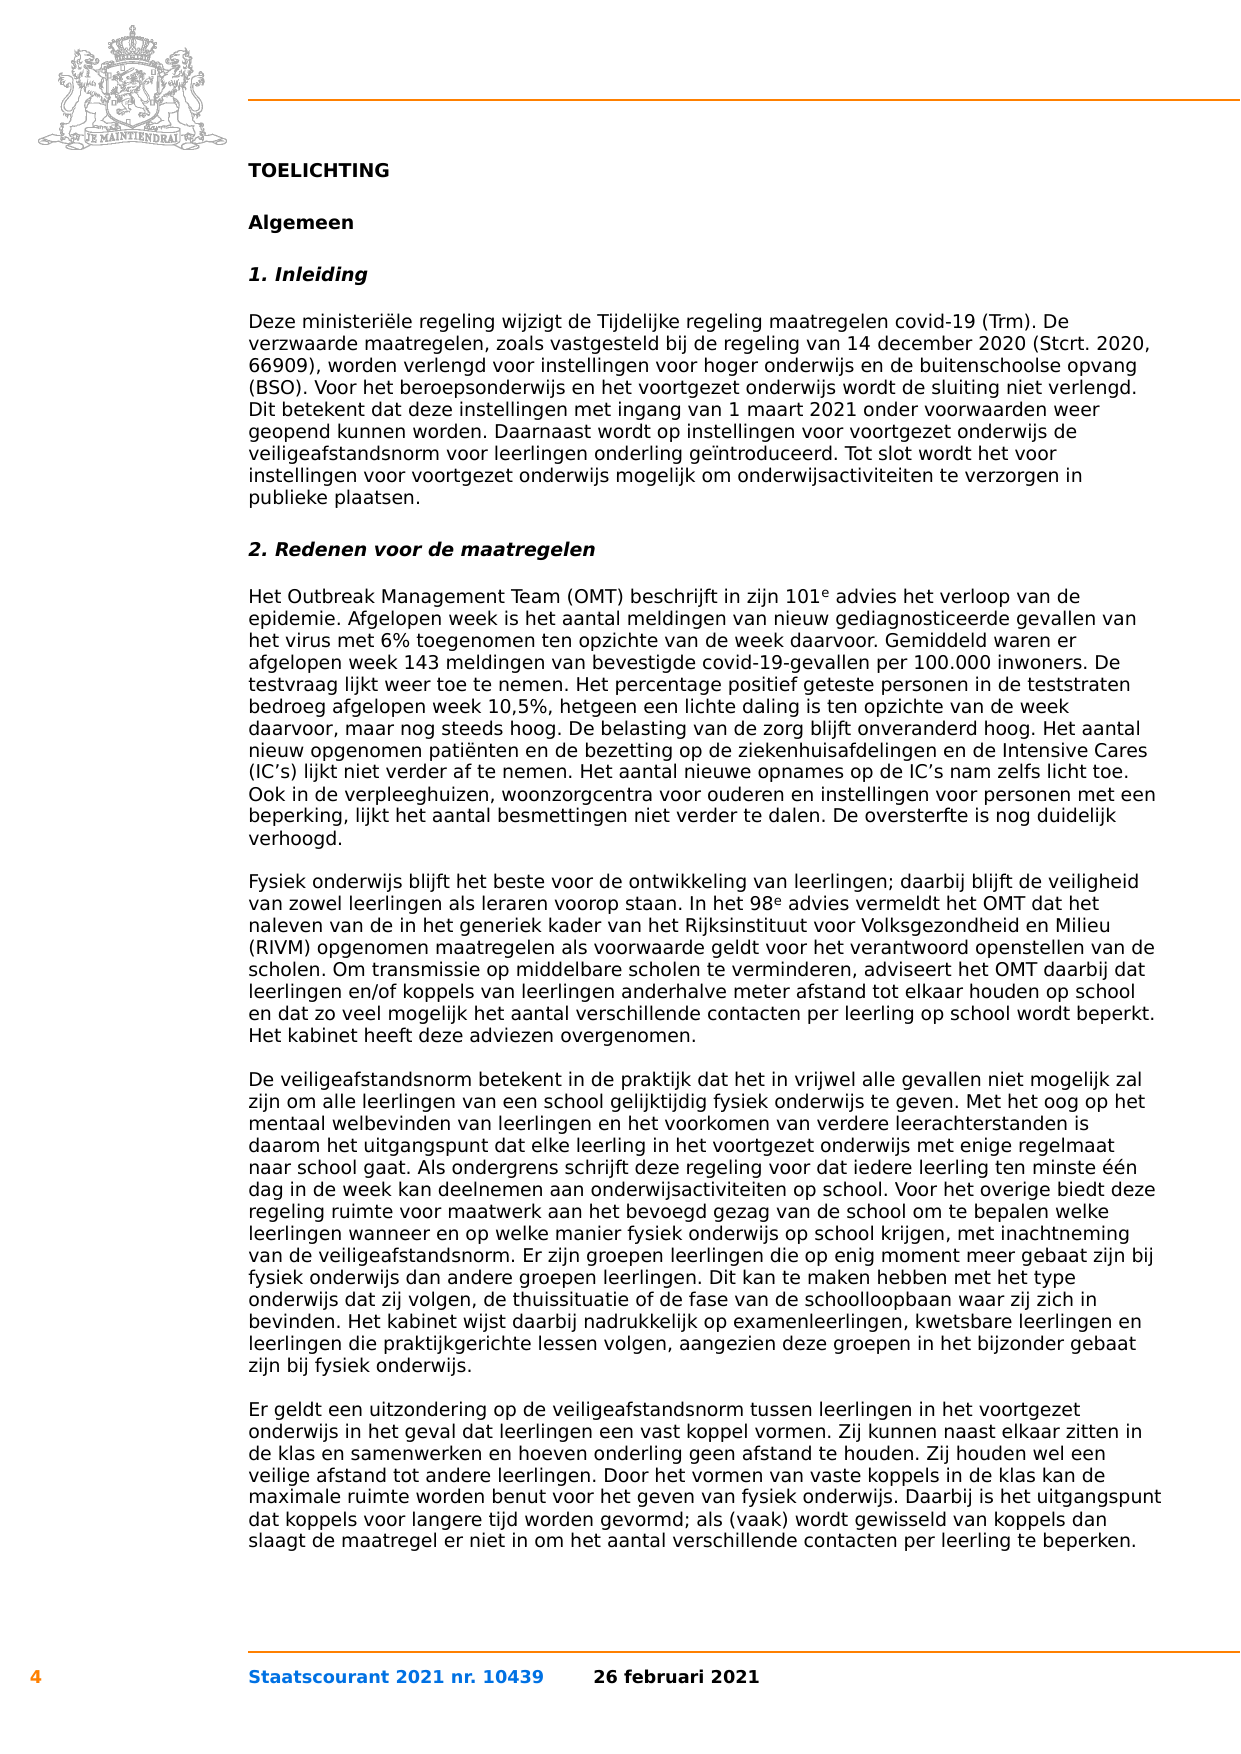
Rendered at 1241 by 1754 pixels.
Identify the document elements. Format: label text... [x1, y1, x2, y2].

text Er geldt een uitzondering op de veiligeafstandsnorm tussen leerlingen in het voortgezet onderwijs in het geval dat leerlingen een vast koppel vormen. Zij kunnen naast elkaar zitten in de klas en samenwerken en hoeven onderling geen afstand te houden. Zij houden wel een veilige afstand tot andere leerlingen. Door het vormen van vaste koppels in de klas kan de maximale ruimte worden benut voor het geven van fysiek onderwijs. Daarbij is het uitgangspunt dat koppels voor langere tijd worden gevormd; als (vaak) wordt gewisseld van koppels dan slaagt de maatregel er niet in om het aantal verschillende contacten per leerling te beperken. [248, 1398, 1163, 1552]
subtitle Algemeen [248, 212, 1163, 234]
picture [38, 25, 227, 150]
text Deze ministeriële regeling wijzigt de Tijdelijke regeling maatregelen covid-19 (Trm). De verzwaarde maatregelen, zoals vastgesteld bij de regeling van 14 december 2020 (Stcrt. 2020, 66909), worden verlengd voor instellingen voor hoger onderwijs en de buitenschoolse opvang (BSO). Voor het beroepsonderwijs en het voortgezet onderwijs wordt de sluiting niet verlengd. Dit betekent dat deze instellingen met ingang van 1 maart 2021 onder voorwaarden weer geopend kunnen worden. Daarnaast wordt op instellingen voor voortgezet onderwijs de veiligeafstandsnorm voor leerlingen onderling geïntroduceerd. Tot slot wordt het voor instellingen voor voortgezet onderwijs mogelijk om onderwijsactiviteiten te verzorgen in publieke plaatsen. [248, 311, 1163, 509]
subtitle 2. Redenen voor de maatregelen [248, 539, 1163, 561]
text De veiligeafstandsnorm betekent in de praktijk dat het in vrijwel alle gevallen niet mogelijk zal zijn om alle leerlingen van een school gelijktijdig fysiek onderwijs te geven. Met het oog op het mentaal welbevinden van leerlingen en het voorkomen van verdere leerachterstanden is daarom het uitgangspunt dat elke leerling in het voortgezet onderwijs met enige regelmaat naar school gaat. Als ondergrens schrijft deze regeling voor dat iedere leerling ten minste één dag in de week kan deelnemen aan onderwijsactiviteiten op school. Voor het overige biedt deze regeling ruimte voor maatwerk aan het bevoegd gezag van de school om te bepalen welke leerlingen wanneer en op welke manier fysiek onderwijs op school krijgen, met inachtneming van de veiligeafstandsnorm. Er zijn groepen leerlingen die op enig moment meer gebaat zijn bij fysiek onderwijs dan andere groepen leerlingen. Dit kan te maken hebben met het type onderwijs dat zij volgen, de thuissituatie of de fase van de schoolloopbaan waar zij zich in bevinden. Het kabinet wijst daarbij nadrukkelijk op examenleerlingen, kwetsbare leerlingen en leerlingen die praktijkgerichte lessen volgen, aangezien deze groepen in het bijzonder gebaat zijn bij fysiek onderwijs. [248, 1069, 1163, 1377]
text Fysiek onderwijs blijft het beste voor de ontwikkeling van leerlingen; daarbij blijft de veiligheid van zowel leerlingen als leraren voorop staan. In het 98e advies vermeldt het OMT dat het naleven van de in het generiek kader van het Rijksinstituut voor Volksgezondheid en Milieu (RIVM) opgenomen maatregelen als voorwaarde geldt voor het verantwoord openstellen van de scholen. Om transmissie op middelbare scholen te verminderen, adviseert het OMT daarbij dat leerlingen en/of koppels van leerlingen anderhalve meter afstand tot elkaar houden op school en dat zo veel mogelijk het aantal verschillende contacten per leerling op school wordt beperkt. Het kabinet heeft deze adviezen overgenomen. [248, 871, 1163, 1047]
subtitle TOELICHTING [248, 160, 1163, 182]
subtitle 1. Inleiding [248, 264, 1163, 286]
text Het Outbreak Management Team (OMT) beschrijft in zijn 101e advies het verloop van de epidemie. Afgelopen week is het aantal meldingen van nieuw gediagnosticeerde gevallen van het virus met 6% toegenomen ten opzichte van de week daarvoor. Gemiddeld waren er afgelopen week 143 meldingen van bevestigde covid-19-gevallen per 100.000 inwoners. De testvraag lijkt weer toe te nemen. Het percentage positief geteste personen in de teststraten bedroeg afgelopen week 10,5%, hetgeen een lichte daling is ten opzichte van de week daarvoor, maar nog steeds hoog. De belasting van de zorg blijft onveranderd hoog. Het aantal nieuw opgenomen patiënten en de bezetting op de ziekenhuisafdelingen en de Intensive Cares (IC’s) lijkt niet verder af te nemen. Het aantal nieuwe opnames op de IC’s nam zelfs licht toe. Ook in de verpleeghuizen, woonzorgcentra voor ouderen en instellingen voor personen met een beperking, lijkt het aantal besmettingen niet verder te dalen. De oversterfte is nog duidelijk verhoogd. [248, 586, 1163, 849]
